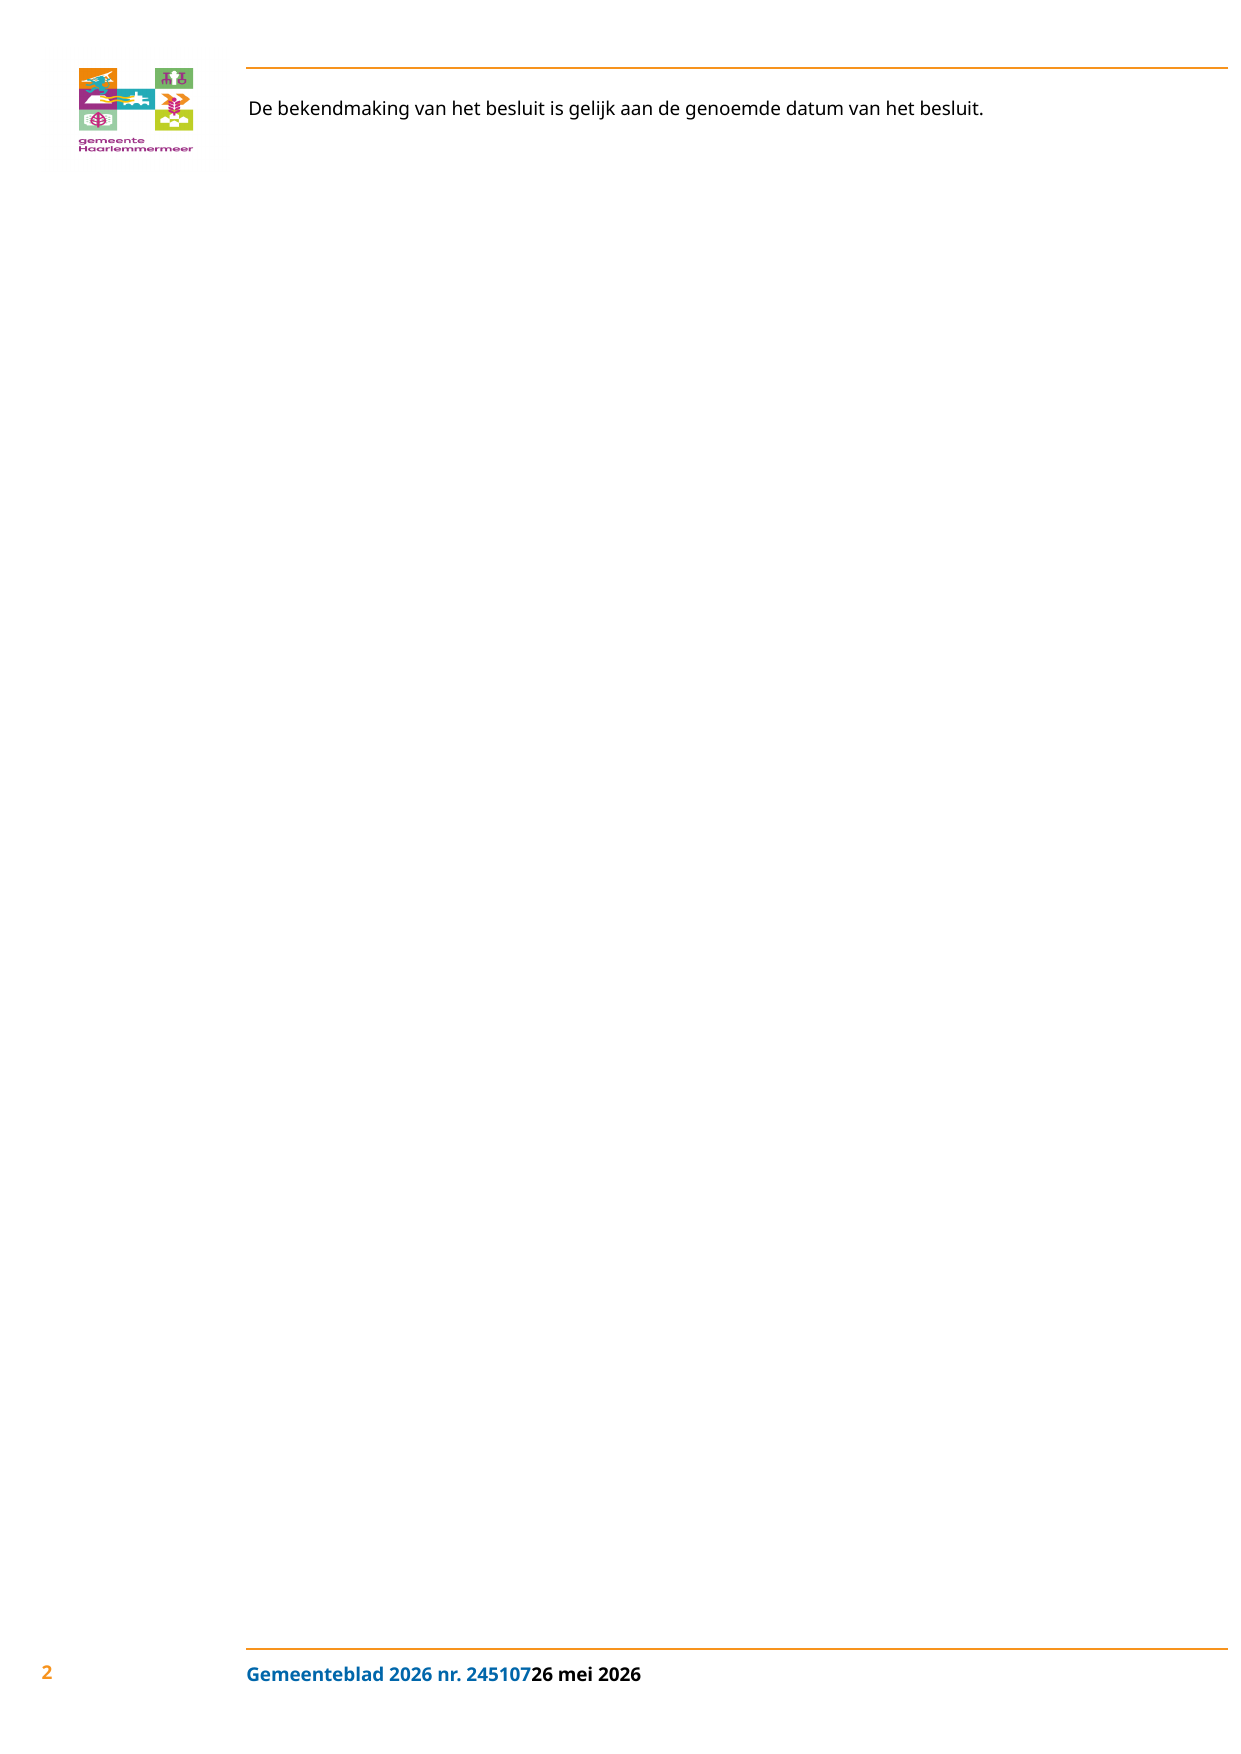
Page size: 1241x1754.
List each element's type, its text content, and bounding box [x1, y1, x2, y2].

picture [41, 47, 231, 172]
text De bekendmaking van het besluit is gelijk aan de genoemde datum van het besluit. [248, 95, 1152, 121]
